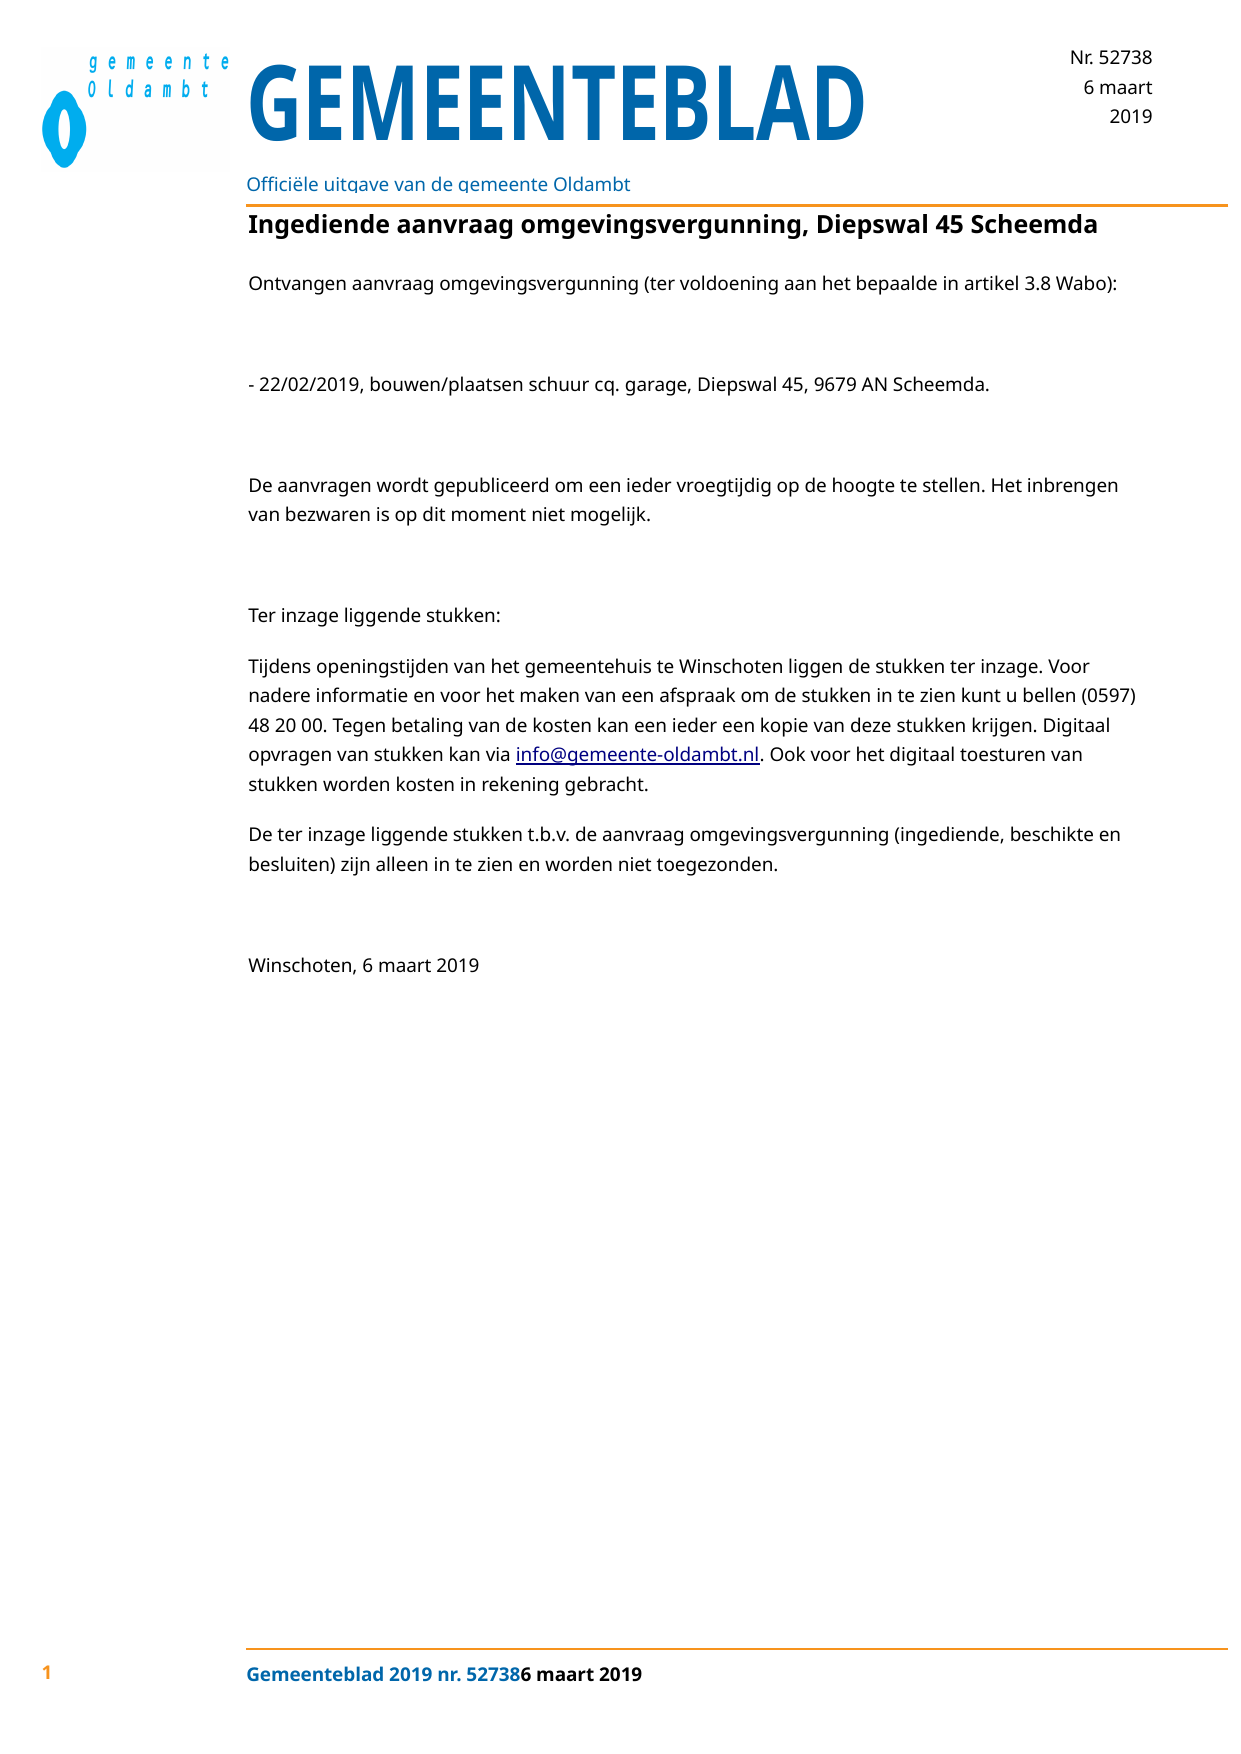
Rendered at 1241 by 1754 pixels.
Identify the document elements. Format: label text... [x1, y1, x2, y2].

text De aanvragen wordt gepubliceerd om een ieder vroegtijdig op de hoogte te stellen. Het inbrengen van bezwaren is op dit moment niet mogelijk. [248, 472, 1152, 527]
text Ontvangen aanvraag omgevingsvergunning (ter voldoening aan het bepaalde in artikel 3.8 Wabo): [248, 270, 1152, 296]
text Winschoten, 6 maart 2019 [248, 952, 1152, 978]
text De ter inzage liggende stukken t.b.v. de aanvraag omgevingsvergunning (ingediende, beschikte en besluiten) zijn alleen in te zien en worden niet toegezonden. [248, 822, 1152, 877]
text Ingediende aanvraag omgevingsvergunning, Diepswal 45 Scheemda [248, 207, 1152, 241]
text - 22/02/2019, bouwen/plaatsen schuur cq. garage, Diepswal 45, 9679 AN Scheemda. [248, 371, 1152, 397]
picture [41, 47, 231, 172]
text Tijdens openingstijden van het gemeentehuis te Winschoten liggen de stukken ter inzage. Voor nadere informatie en voor het maken van een afspraak om de stukken in te zien kunt u bellen (0597) 48 20 00. Tegen betaling van de kosten kan een ieder een kopie van deze stukken krijgen. Digitaal opvragen van stukken kan via info@gemeente-oldambt.nl. Ook voor het digitaal toesturen van stukken worden kosten in rekening gebracht. [248, 653, 1152, 797]
text Ter inzage liggende stukken: [248, 602, 1152, 628]
